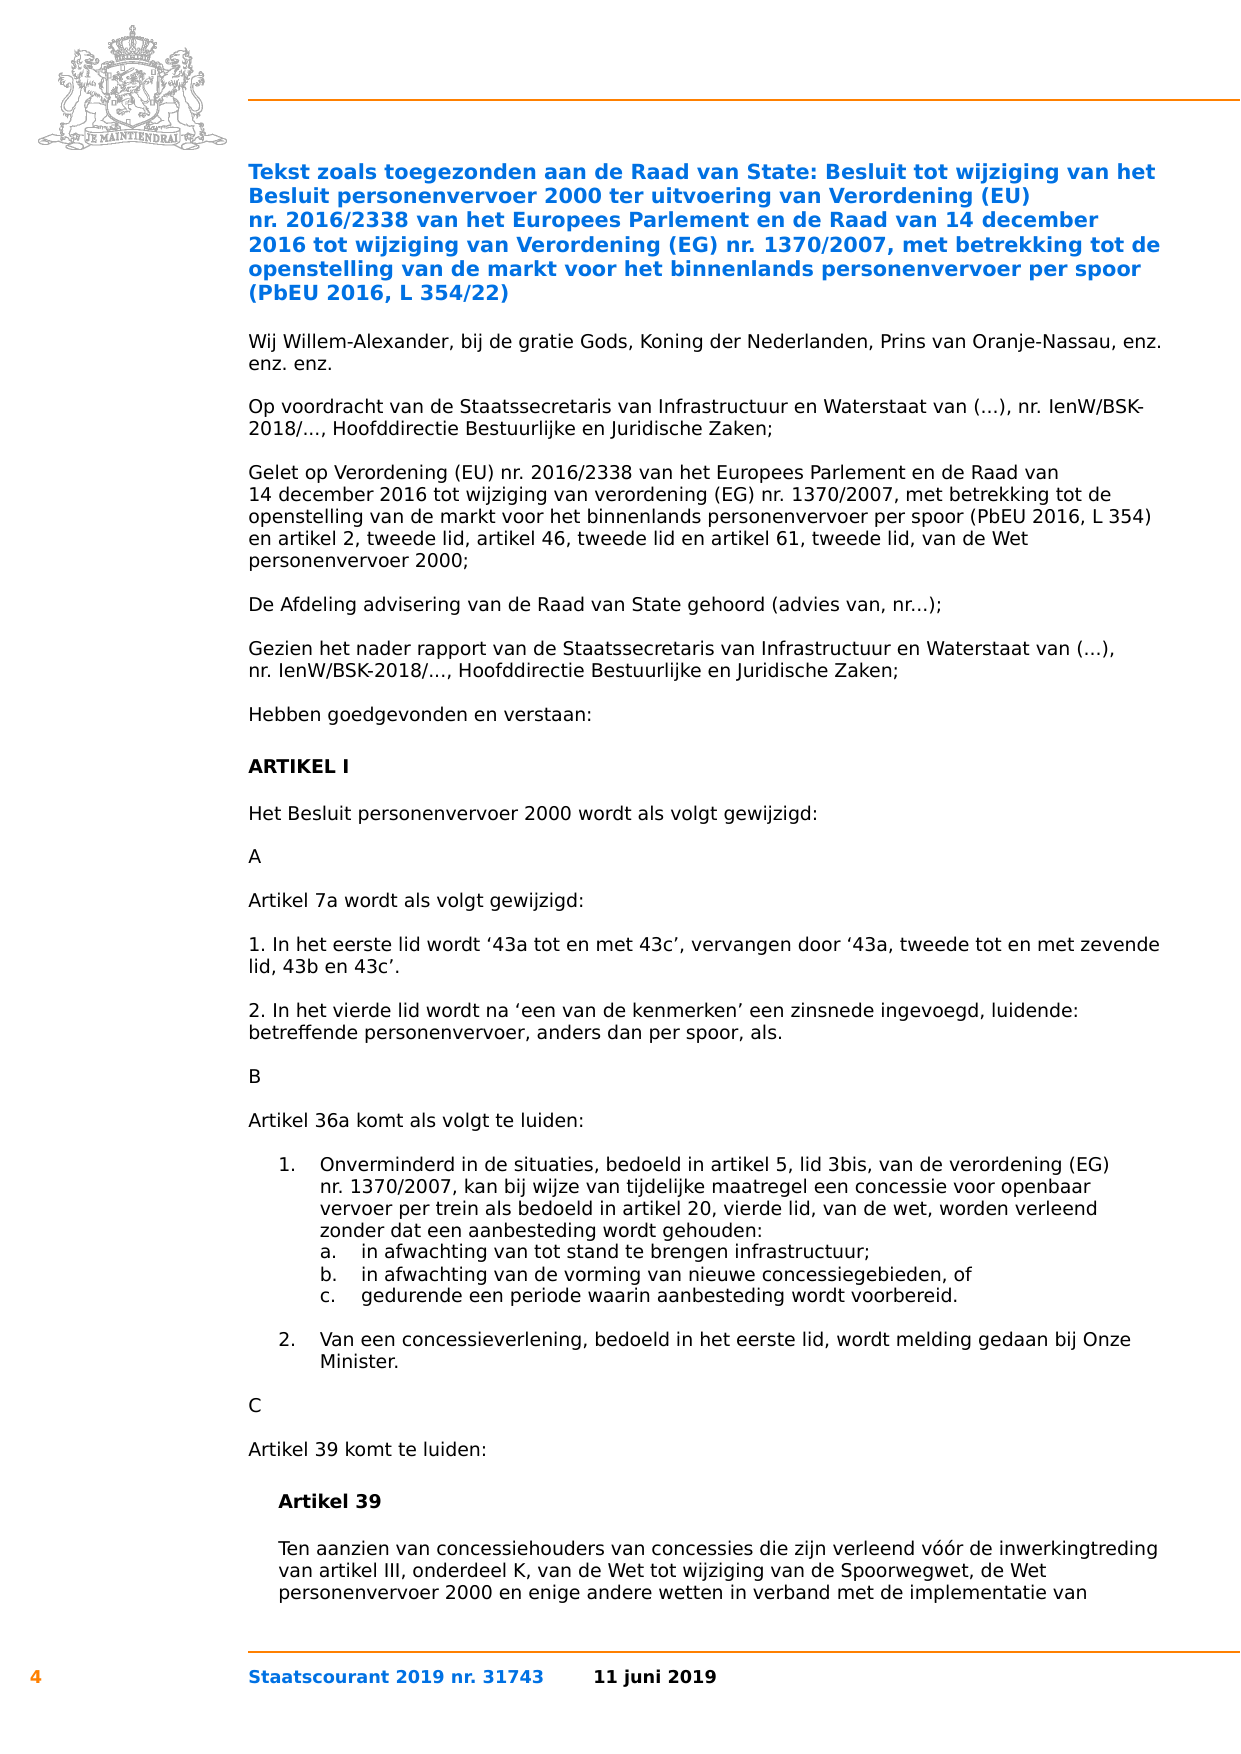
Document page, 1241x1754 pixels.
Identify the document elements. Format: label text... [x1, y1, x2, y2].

text 2. In het vierde lid wordt na ‘een van de kenmerken’ een zinsnede ingevoegd, luidende: betreffende personenvervoer, anders dan per spoor, als. [248, 1000, 1163, 1044]
text a. in afwachting van tot stand te brengen infrastructuur; [319, 1241, 1163, 1263]
text c. gedurende een periode waarin aanbesteding wordt voorbereid. [319, 1285, 1163, 1307]
subtitle ARTIKEL I [248, 756, 1163, 778]
text A [248, 846, 1163, 868]
text Artikel 7a wordt als volgt gewijzigd: [248, 890, 1163, 912]
text Artikel 39 komt te luiden: [248, 1439, 1163, 1461]
text b. in afwachting van de vorming van nieuwe concessiegebieden, of [319, 1263, 1163, 1285]
picture [38, 25, 227, 150]
text De Afdeling advisering van de Raad van State gehoord (advies van, nr...); [248, 594, 1163, 616]
subtitle Artikel 39 [278, 1491, 1163, 1513]
text Gezien het nader rapport van de Staatssecretaris van Infrastructuur en Waterstaat van (...), nr. IenW/BSK-2018/..., Hoofddirectie Bestuurlijke en Juridische Zaken; [248, 638, 1163, 682]
text Hebben goedgevonden en verstaan: [248, 704, 1163, 726]
text Wij Willem-Alexander, bij de gratie Gods, Koning der Nederlanden, Prins van Oranje-Nassau, enz. enz. enz. [248, 331, 1163, 374]
text 1. In het eerste lid wordt ‘43a tot en met 43c’, vervangen door ‘43a, tweede tot en met zevende lid, 43b en 43c’. [248, 934, 1163, 978]
text C [248, 1395, 1163, 1417]
subtitle Tekst zoals toegezonden aan de Raad van State: Besluit tot wijziging van het Besluit personenvervoer 2000 ter uitvoering van Verordening (EU) nr. 2016/2338 van het Europees Parlement en de Raad van 14 december 2016 tot wijziging van Verordening (EG) nr. 1370/2007, met betrekking tot de openstelling van de markt voor het binnenlands personenvervoer per spoor (PbEU 2016, L 354/22) [248, 160, 1163, 306]
text Het Besluit personenvervoer 2000 wordt als volgt gewijzigd: [248, 803, 1163, 824]
text Artikel 36a komt als volgt te luiden: [248, 1110, 1163, 1132]
text Op voordracht van de Staatssecretaris van Infrastructuur en Waterstaat van (...), nr. IenW/BSK-2018/..., Hoofddirectie Bestuurlijke en Juridische Zaken; [248, 396, 1163, 440]
text 1. Onverminderd in de situaties, bedoeld in artikel 5, lid 3bis, van de verordening (EG) nr. 1370/2007, kan bij wijze van tijdelijke maatregel een concessie voor openbaar vervoer per trein als bedoeld in artikel 20, vierde lid, van de wet, worden verleend zonder dat een aanbesteding wordt gehouden: [278, 1153, 1163, 1241]
text Ten aanzien van concessiehouders van concessies die zijn verleend vóór de inwerkingtreding van artikel III, onderdeel K, van de Wet tot wijziging van de Spoorwegwet, de Wet personenvervoer 2000 en enige andere wetten in verband met de implementatie van [278, 1538, 1163, 1604]
text Gelet op Verordening (EU) nr. 2016/2338 van het Europees Parlement en de Raad van 14 december 2016 tot wijziging van verordening (EG) nr. 1370/2007, met betrekking tot de openstelling van de markt voor het binnenlands personenvervoer per spoor (PbEU 2016, L 354) en artikel 2, tweede lid, artikel 46, tweede lid en artikel 61, tweede lid, van de Wet personenvervoer 2000; [248, 462, 1163, 572]
text B [248, 1066, 1163, 1088]
text 2. Van een concessieverlening, bedoeld in het eerste lid, wordt melding gedaan bij Onze Minister. [278, 1329, 1163, 1373]
